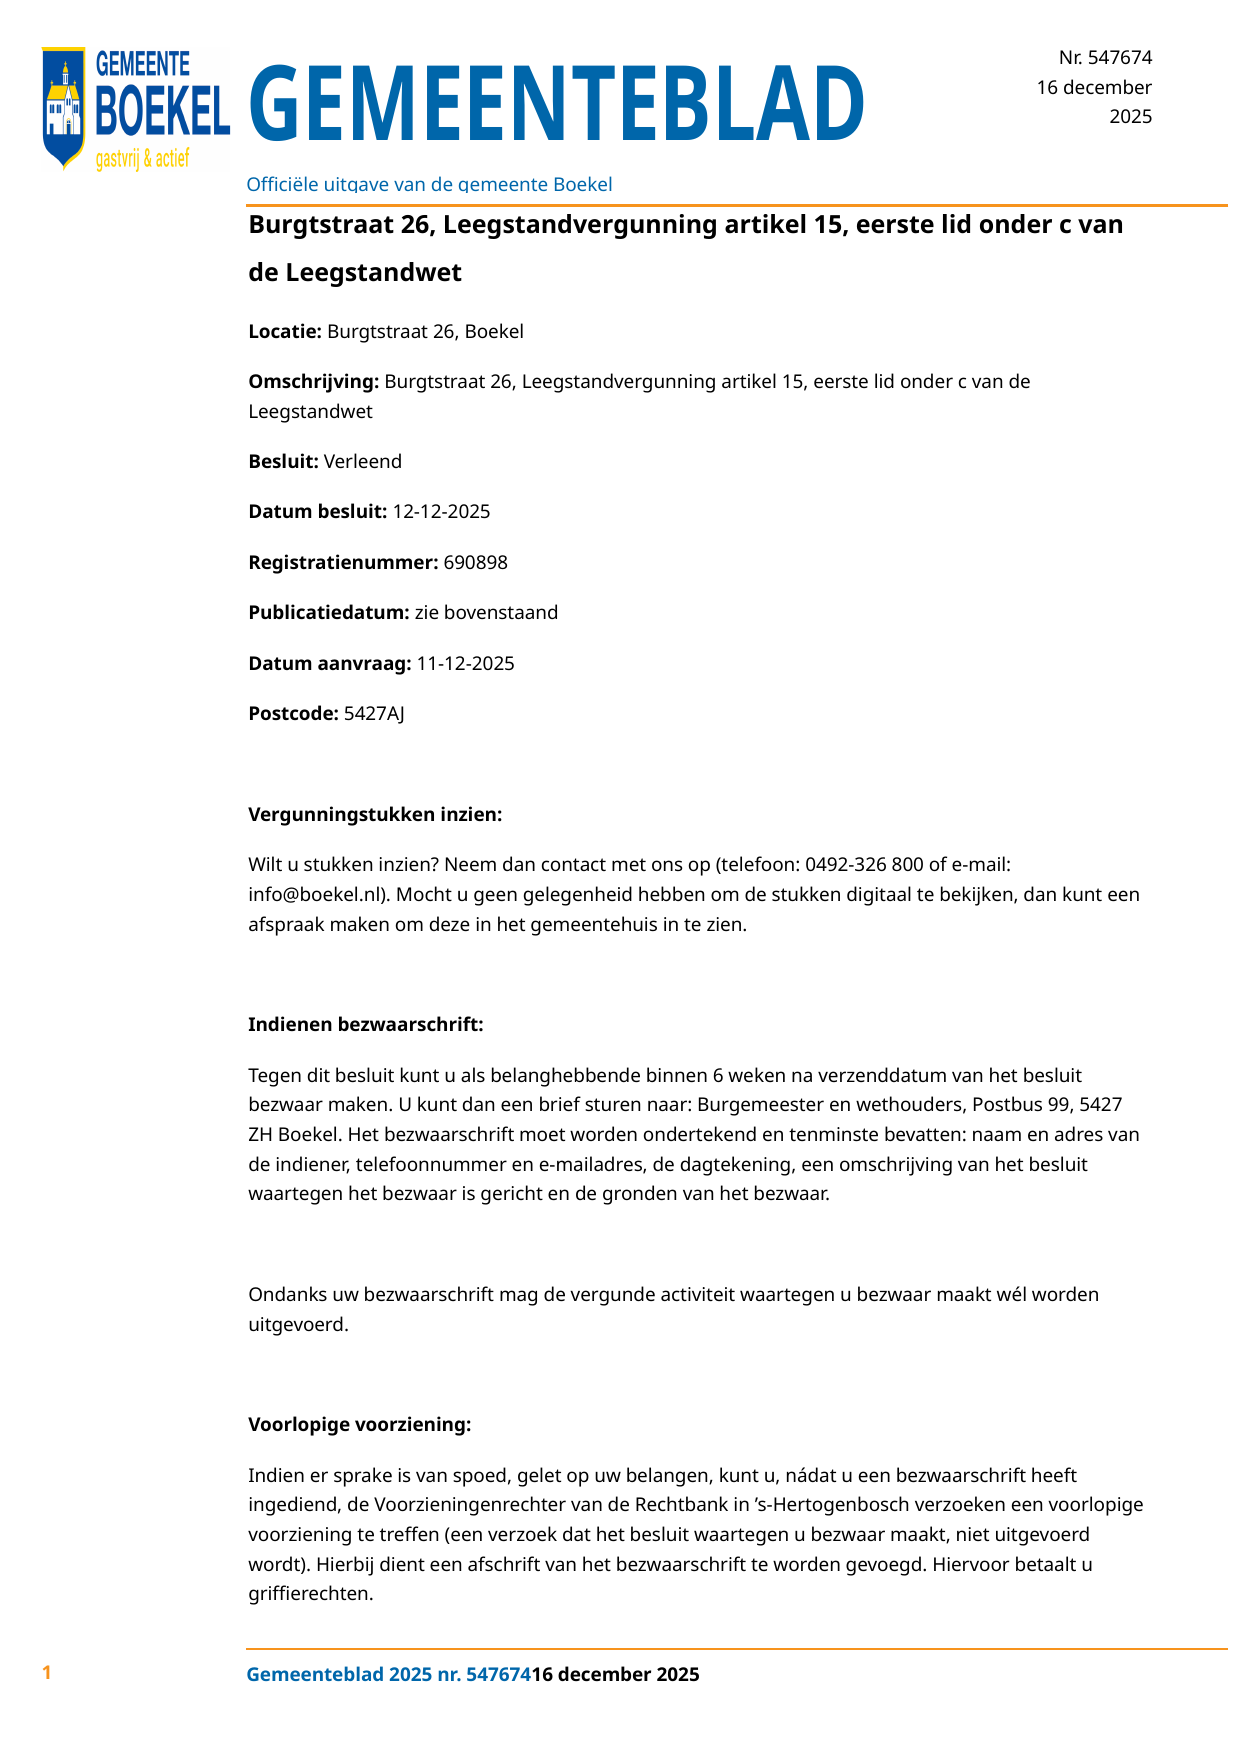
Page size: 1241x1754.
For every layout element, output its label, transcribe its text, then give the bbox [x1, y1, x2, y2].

picture [41, 47, 231, 172]
text Publicatiedatum: zie bovenstaand [248, 599, 1152, 625]
text Tegen dit besluit kunt u als belanghebbende binnen 6 weken na verzenddatum van het besluit bezwaar maken. U kunt dan een brief sturen naar: Burgemeester en wethouders, Postbus 99, 5427 ZH Boekel. Het bezwaarschrift moet worden ondertekend en tenminste bevatten: naam en adres van de indiener, telefoonnummer en e-mailadres, de dagtekening, een omschrijving van het besluit waartegen het bezwaar is gericht en de gronden van het bezwaar. [248, 1062, 1152, 1206]
text Burgtstraat 26, Leegstandvergunning artikel 15, eerste lid onder c van de Leegstandwet [248, 207, 1152, 288]
text Besluit: Verleend [248, 448, 1152, 474]
text Omschrijving: Burgtstraat 26, Leegstandvergunning artikel 15, eerste lid onder c van de Leegstandwet [248, 368, 1152, 424]
text Voorlopige voorziening: [248, 1412, 1152, 1437]
text Indien er sprake is van spoed, gelet op uw belangen, kunt u, nádat u een bezwaarschrift heeft ingediend, de Voorzieningenrechter van de Rechtbank in ’s-Hertogenbosch verzoeken een voorlopige voorziening te treffen (een verzoek dat het besluit waartegen u bezwaar maakt, niet uitgevoerd wordt). Hierbij dient een afschrift van het bezwaarschrift te worden gevoegd. Hiervoor betaalt u griffierechten. [248, 1462, 1152, 1606]
text Registratienummer: 690898 [248, 549, 1152, 575]
text Indienen bezwaarschrift: [248, 1012, 1152, 1037]
text Vergunningstukken inzien: [248, 801, 1152, 827]
text Datum aanvraag: 11-12-2025 [248, 650, 1152, 676]
text Locatie: Burgtstraat 26, Boekel [248, 318, 1152, 344]
text Ondanks uw bezwaarschrift mag de vergunde activiteit waartegen u bezwaar maakt wél worden uitgevoerd. [248, 1281, 1152, 1337]
text Wilt u stukken inzien? Neem dan contact met ons op (telefoon: 0492-326 800 of e-mail: info@boekel.nl). Mocht u geen gelegenheid hebben om de stukken digitaal te bekijken, dan kunt een afspraak maken om deze in het gemeentehuis in te zien. [248, 852, 1152, 937]
text Datum besluit: 12-12-2025 [248, 499, 1152, 524]
text Postcode: 5427AJ [248, 700, 1152, 726]
